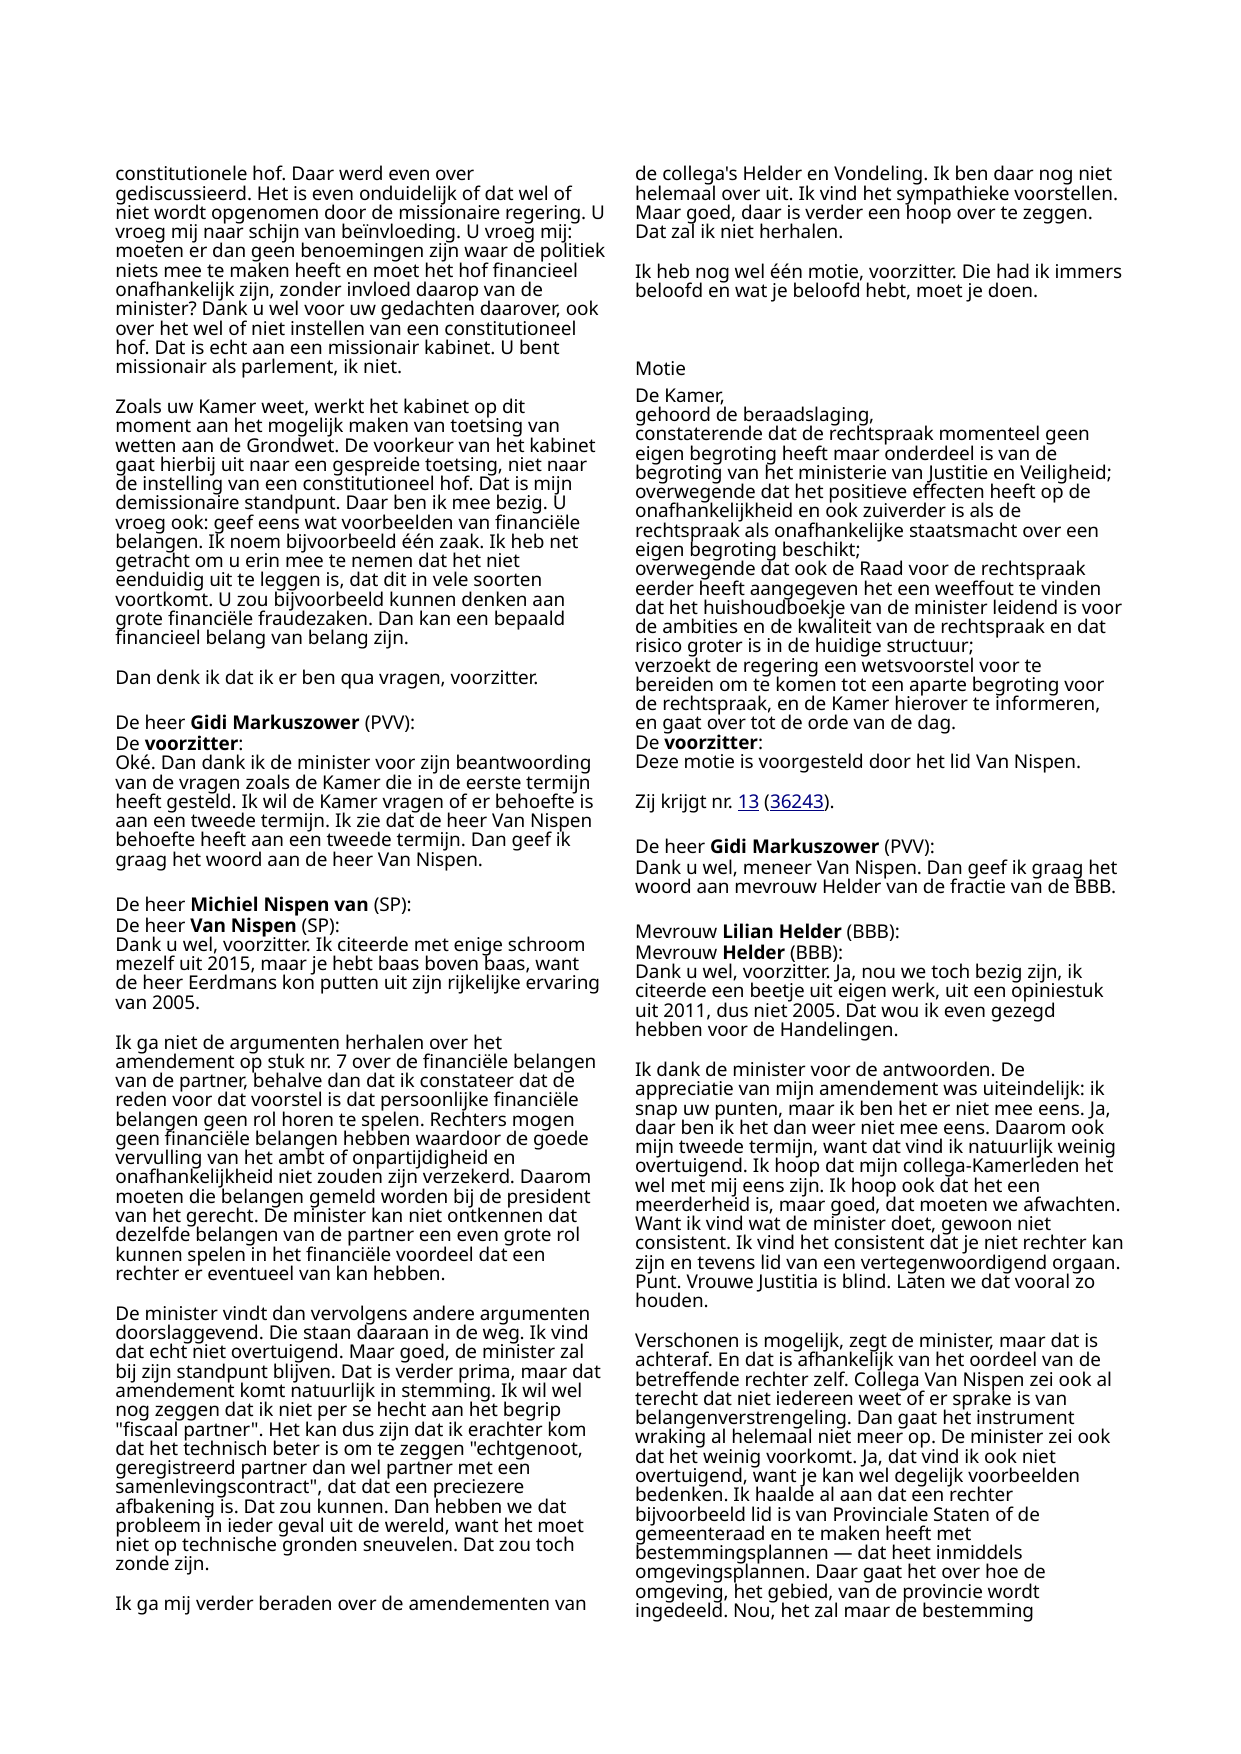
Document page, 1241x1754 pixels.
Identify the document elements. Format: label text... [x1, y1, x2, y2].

text Ik heb nog wel één motie, voorzitter. Die had ik immers beloofd en wat je beloofd hebt, moet je doen. [635, 263, 1125, 302]
text Ik dank de minister voor de antwoorden. De appreciatie van mijn amendement was uiteindelijk: ik snap uw punten, maar ik ben het er niet mee eens. Ja, daar ben ik het dan weer niet mee eens. Daarom ook mijn tweede termijn, want dat vind ik natuurlijk weinig overtuigend. Ik hoop dat mijn collega-Kamerleden het wel met mij eens zijn. Ik hoop ook dat het een meerderheid is, maar goed, dat moeten we afwachten. Want ik vind wat de minister doet, gewoon niet consistent. Ik vind het consistent dat je niet rechter kan zijn en tevens lid van een vertegenwoordigend orgaan. Punt. Vrouwe Justitia is blind. Laten we dat vooral zo houden. [635, 1061, 1125, 1311]
text De minister vindt dan vervolgens andere argumenten doorslaggevend. Die staan daaraan in de weg. Ik vind dat echt niet overtuigend. Maar goed, de minister zal bij zijn standpunt blijven. Dat is verder prima, maar dat amendement komt natuurlijk in stemming. Ik wil wel nog zeggen dat ik niet per se hecht aan het begrip "fiscaal partner". Het kan dus zijn dat ik erachter kom dat het technisch beter is om te zeggen "echtgenoot, geregistreerd partner dan wel partner met een samenlevingscontract", dat dat een preciezere afbakening is. Dat zou kunnen. Dan hebben we dat probleem in ieder geval uit de wereld, want het moet niet op technische gronden sneuvelen. Dat zou toch zonde zijn. [115, 1305, 605, 1575]
text overwegende dat het positieve effecten heeft op de onafhankelijkheid en ook zuiverder is als de rechtspraak als onafhankelijke staatsmacht over een eigen begroting beschikt; [635, 483, 1125, 560]
text De heer Gidi Markuszower (PVV): [635, 833, 1125, 859]
text De heer Gidi Markuszower (PVV): [115, 709, 605, 735]
text overwegende dat ook de Raad voor de rechtspraak eerder heeft aangegeven het een weeffout te vinden dat het huishoudboekje van de minister leidend is voor de ambities en de kwaliteit van de rechtspraak en dat risico groter is in de huidige structuur; [635, 560, 1125, 657]
text en gaat over tot de orde van de dag. [635, 714, 1125, 734]
text De Kamer, [635, 387, 1125, 406]
text Dank u wel, meneer Van Nispen. Dan geef ik graag het woord aan mevrouw Helder van de fractie van de BBB. [635, 859, 1125, 897]
text De heer Van Nispen (SP): [115, 917, 605, 936]
text De heer Michiel Nispen van (SP): [115, 891, 605, 917]
text Mevrouw Helder (BBB): [635, 944, 1125, 963]
text de collega's Helder en Vondeling. Ik ben daar nog niet helemaal over uit. Ik vind het sympathieke voorstellen. Maar goed, daar is verder een hoop over te zeggen. Dat zal ik niet herhalen. [635, 165, 1125, 242]
text gehoord de beraadslaging, [635, 406, 1125, 425]
text verzoekt de regering een wetsvoorstel voor te bereiden om te komen tot een aparte begroting voor de rechtspraak, en de Kamer hierover te informeren, [635, 657, 1125, 714]
text Oké. Dan dank ik de minister voor zijn beantwoording van de vragen zoals de Kamer die in de eerste termijn heeft gesteld. Ik wil de Kamer vragen of er behoefte is aan een tweede termijn. Ik zie dat de heer Van Nispen behoefte heeft aan een tweede termijn. Dan geef ik graag het woord aan de heer Van Nispen. [115, 754, 605, 870]
text Dan denk ik dat ik er ben qua vragen, voorzitter. [115, 669, 605, 688]
text Ik ga mij verder beraden over de amendementen van [115, 1595, 605, 1615]
text constaterende dat de rechtspraak momenteel geen eigen begroting heeft maar onderdeel is van de begroting van het ministerie van Justitie en Veiligheid; [635, 425, 1125, 483]
text constitutionele hof. Daar werd even over gediscussieerd. Het is even onduidelijk of dat wel of niet wordt opgenomen door de missionaire regering. U vroeg mij naar schijn van beïnvloeding. U vroeg mij: moeten er dan geen benoemingen zijn waar de politiek niets mee te maken heeft en moet het hof financieel onafhankelijk zijn, zonder invloed daarop van de minister? Dank u wel voor uw gedachten daarover, ook over het wel of niet instellen van een constitutioneel hof. Dat is echt aan een missionair kabinet. U bent missionair als parlement, ik niet. [115, 165, 605, 377]
text Verschonen is mogelijk, zegt de minister, maar dat is achteraf. En dat is afhankelijk van het oordeel van de betreffende rechter zelf. Collega Van Nispen zei ook al terecht dat niet iedereen weet of er sprake is van belangenverstrengeling. Dan gaat het instrument wraking al helemaal niet meer op. De minister zei ook dat het weinig voorkomt. Ja, dat vind ik ook niet overtuigend, want je kan wel degelijk voorbeelden bedenken. Ik haalde al aan dat een rechter bijvoorbeeld lid is van Provinciale Staten of de gemeenteraad en te maken heeft met bestemmingsplannen — dat heet inmiddels omgevingsplannen. Daar gaat het over hoe de omgeving, het gebied, van de provincie wordt ingedeeld. Nou, het zal maar de bestemming [635, 1332, 1125, 1621]
text Motie [635, 355, 1125, 381]
text Dank u wel, voorzitter. Ja, nou we toch bezig zijn, ik citeerde een beetje uit eigen werk, uit een opiniestuk uit 2011, dus niet 2005. Dat wou ik even gezegd hebben voor de Handelingen. [635, 963, 1125, 1040]
text Dank u wel, voorzitter. Ik citeerde met enige schroom mezelf uit 2015, maar je hebt baas boven baas, want de heer Eerdmans kon putten uit zijn rijkelijke ervaring van 2005. [115, 936, 605, 1013]
text Ik ga niet de argumenten herhalen over het amendement op stuk nr. 7 over de financiële belangen van de partner, behalve dan dat ik constateer dat de reden voor dat voorstel is dat persoonlijke financiële belangen geen rol horen te spelen. Rechters mogen geen financiële belangen hebben waardoor de goede vervulling van het ambt of onpartijdigheid en onafhankelijkheid niet zouden zijn verzekerd. Daarom moeten die belangen gemeld worden bij de president van het gerecht. De minister kan niet ontkennen dat dezelfde belangen van de partner een even grote rol kunnen spelen in het financiële voordeel dat een rechter er eventueel van kan hebben. [115, 1034, 605, 1284]
text Deze motie is voorgesteld door het lid Van Nispen. [635, 753, 1125, 772]
text Zoals uw Kamer weet, werkt het kabinet op dit moment aan het mogelijk maken van toetsing van wetten aan de Grondwet. De voorkeur van het kabinet gaat hierbij uit naar een gespreide toetsing, niet naar de instelling van een constitutioneel hof. Dat is mijn demissionaire standpunt. Daar ben ik mee bezig. U vroeg ook: geef eens wat voorbeelden van financiële belangen. Ik noem bijvoorbeeld één zaak. Ik heb net getracht om u erin mee te nemen dat het niet eenduidig uit te leggen is, dat dit in vele soorten voortkomt. U zou bijvoorbeeld kunnen denken aan grote financiële fraudezaken. Dan kan een bepaald financieel belang van belang zijn. [115, 398, 605, 648]
text De voorzitter: [635, 734, 1125, 753]
text Zij krijgt nr. 13 (36243). [635, 793, 1125, 812]
text De voorzitter: [115, 735, 605, 754]
text Mevrouw Lilian Helder (BBB): [635, 918, 1125, 944]
